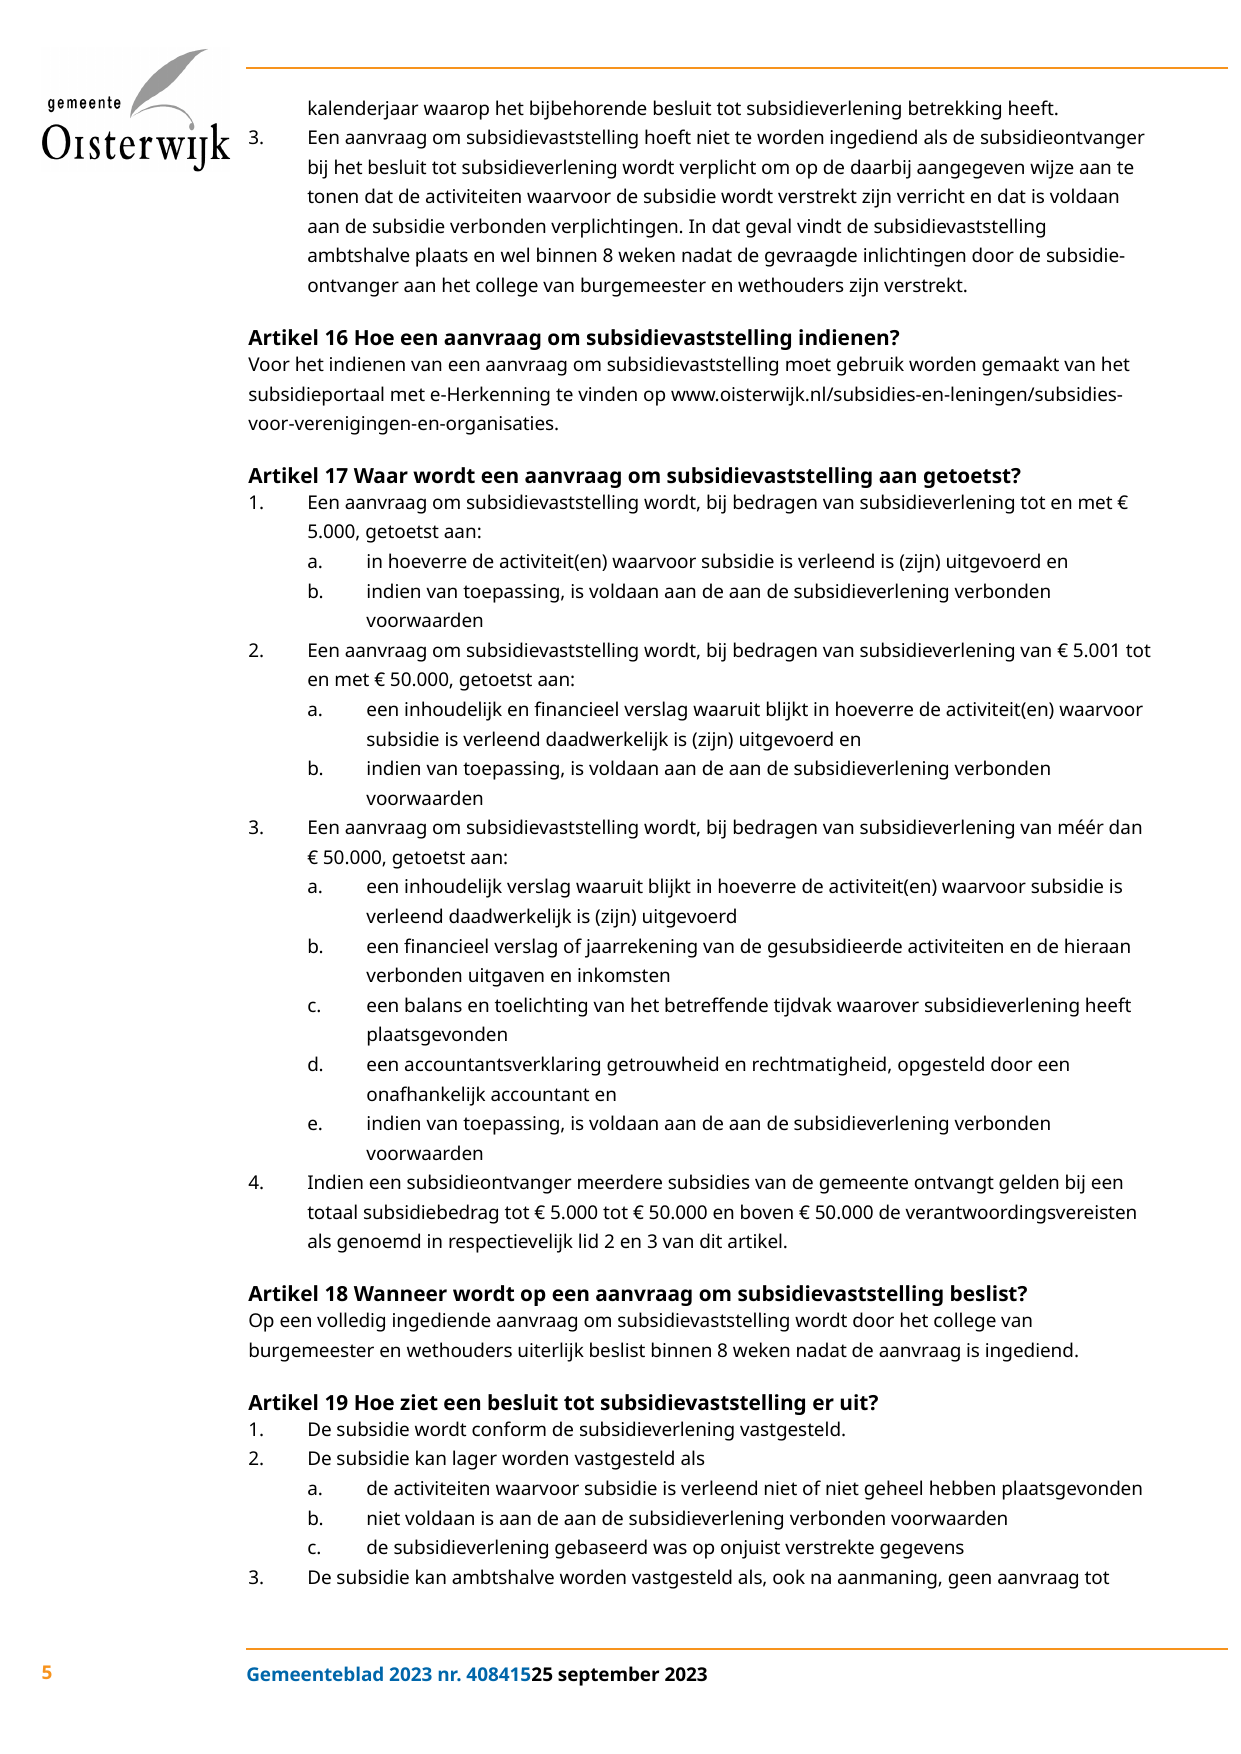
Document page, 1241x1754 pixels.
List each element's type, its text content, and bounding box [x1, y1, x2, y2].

text Voor het indienen van een aanvraag om subsidievaststelling moet gebruik worden gemaakt van het subsidieportaal met e-Herkenning te vinden op www.oisterwijk.nl/subsidies-en-leningen/subsidies-voor-verenigingen-en-organisaties. [248, 351, 1152, 436]
list niet voldaan is aan de aan de subsidieverlening verbonden voorwaarden [307, 1505, 1152, 1531]
list De subsidie kan ambtshalve worden vastgesteld als, ook na aanmaning, geen aanvraag tot [248, 1564, 1152, 1590]
text Artikel 18 Wanneer wordt op een aanvraag om subsidievaststelling beslist? [248, 1279, 1152, 1308]
list De subsidie kan lager worden vastgesteld als [248, 1446, 1152, 1471]
list Een aanvraag om subsidievaststelling wordt, bij bedragen van subsidieverlening van € 5.001 tot en met € 50.000, getoetst aan: [248, 637, 1152, 692]
list in hoeverre de activiteit(en) waarvoor subsidie is verleend is (zijn) uitgevoerd en [307, 548, 1152, 574]
list indien van toepassing, is voldaan aan de aan de subsidieverlening verbonden voorwaarden [307, 1110, 1152, 1166]
list De subsidie wordt conform de subsidieverlening vastgesteld. [248, 1416, 1152, 1442]
list indien van toepassing, is voldaan aan de aan de subsidieverlening verbonden voorwaarden [307, 578, 1152, 633]
list de subsidieverlening gebaseerd was op onjuist verstrekte gegevens [307, 1534, 1152, 1560]
list een accountantsverklaring getrouwheid en rechtmatigheid, opgesteld door een onafhankelijk accountant en [307, 1051, 1152, 1107]
list Een aanvraag om subsidievaststelling wordt, bij bedragen van subsidieverlening van méér dan € 50.000, getoetst aan: [248, 814, 1152, 870]
text Artikel 19 Hoe ziet een besluit tot subsidievaststelling er uit? [248, 1388, 1152, 1416]
list kalenderjaar waarop het bijbehorende besluit tot subsidieverlening betrekking heeft. [248, 95, 1152, 121]
text Artikel 17 Waar wordt een aanvraag om subsidievaststelling aan getoetst? [248, 461, 1152, 489]
list een inhoudelijk verslag waaruit blijkt in hoeverre de activiteit(en) waarvoor subsidie is verleend daadwerkelijk is (zijn) uitgevoerd [307, 874, 1152, 929]
list Een aanvraag om subsidievaststelling hoeft niet te worden ingediend als de subsidieontvanger bij het besluit tot subsidieverlening wordt verplicht om op de daarbij aangegeven wijze aan te tonen dat de activiteiten waarvoor de subsidie wordt verstrekt zijn verricht en dat is voldaan aan de subsidie verbonden verplichtingen. In dat geval vindt de subsidievaststelling ambtshalve plaats en wel binnen 8 weken nadat de gevraagde inlichtingen door de subsidie-ontvanger aan het college van burgemeester en wethouders zijn verstrekt. [248, 124, 1152, 298]
picture [41, 47, 231, 172]
list een financieel verslag of jaarrekening van de gesubsidieerde activiteiten en de hieraan verbonden uitgaven en inkomsten [307, 933, 1152, 988]
list een inhoudelijk en financieel verslag waaruit blijkt in hoeverre de activiteit(en) waarvoor subsidie is verleend daadwerkelijk is (zijn) uitgevoerd en [307, 696, 1152, 752]
list Indien een subsidieontvanger meerdere subsidies van de gemeente ontvangt gelden bij een totaal subsidiebedrag tot € 5.000 tot € 50.000 en boven € 50.000 de verantwoordingsvereisten als genoemd in respectievelijk lid 2 en 3 van dit artikel. [248, 1169, 1152, 1254]
text Artikel 16 Hoe een aanvraag om subsidievaststelling indienen? [248, 323, 1152, 351]
text Op een volledig ingediende aanvraag om subsidievaststelling wordt door het college van burgemeester en wethouders uiterlijk beslist binnen 8 weken nadat de aanvraag is ingediend. [248, 1308, 1152, 1363]
list indien van toepassing, is voldaan aan de aan de subsidieverlening verbonden voorwaarden [307, 755, 1152, 811]
list een balans en toelichting van het betreffende tijdvak waarover subsidieverlening heeft plaatsgevonden [307, 992, 1152, 1047]
list Een aanvraag om subsidievaststelling wordt, bij bedragen van subsidieverlening tot en met € 5.000, getoetst aan: [248, 489, 1152, 544]
list de activiteiten waarvoor subsidie is verleend niet of niet geheel hebben plaatsgevonden [307, 1475, 1152, 1501]
